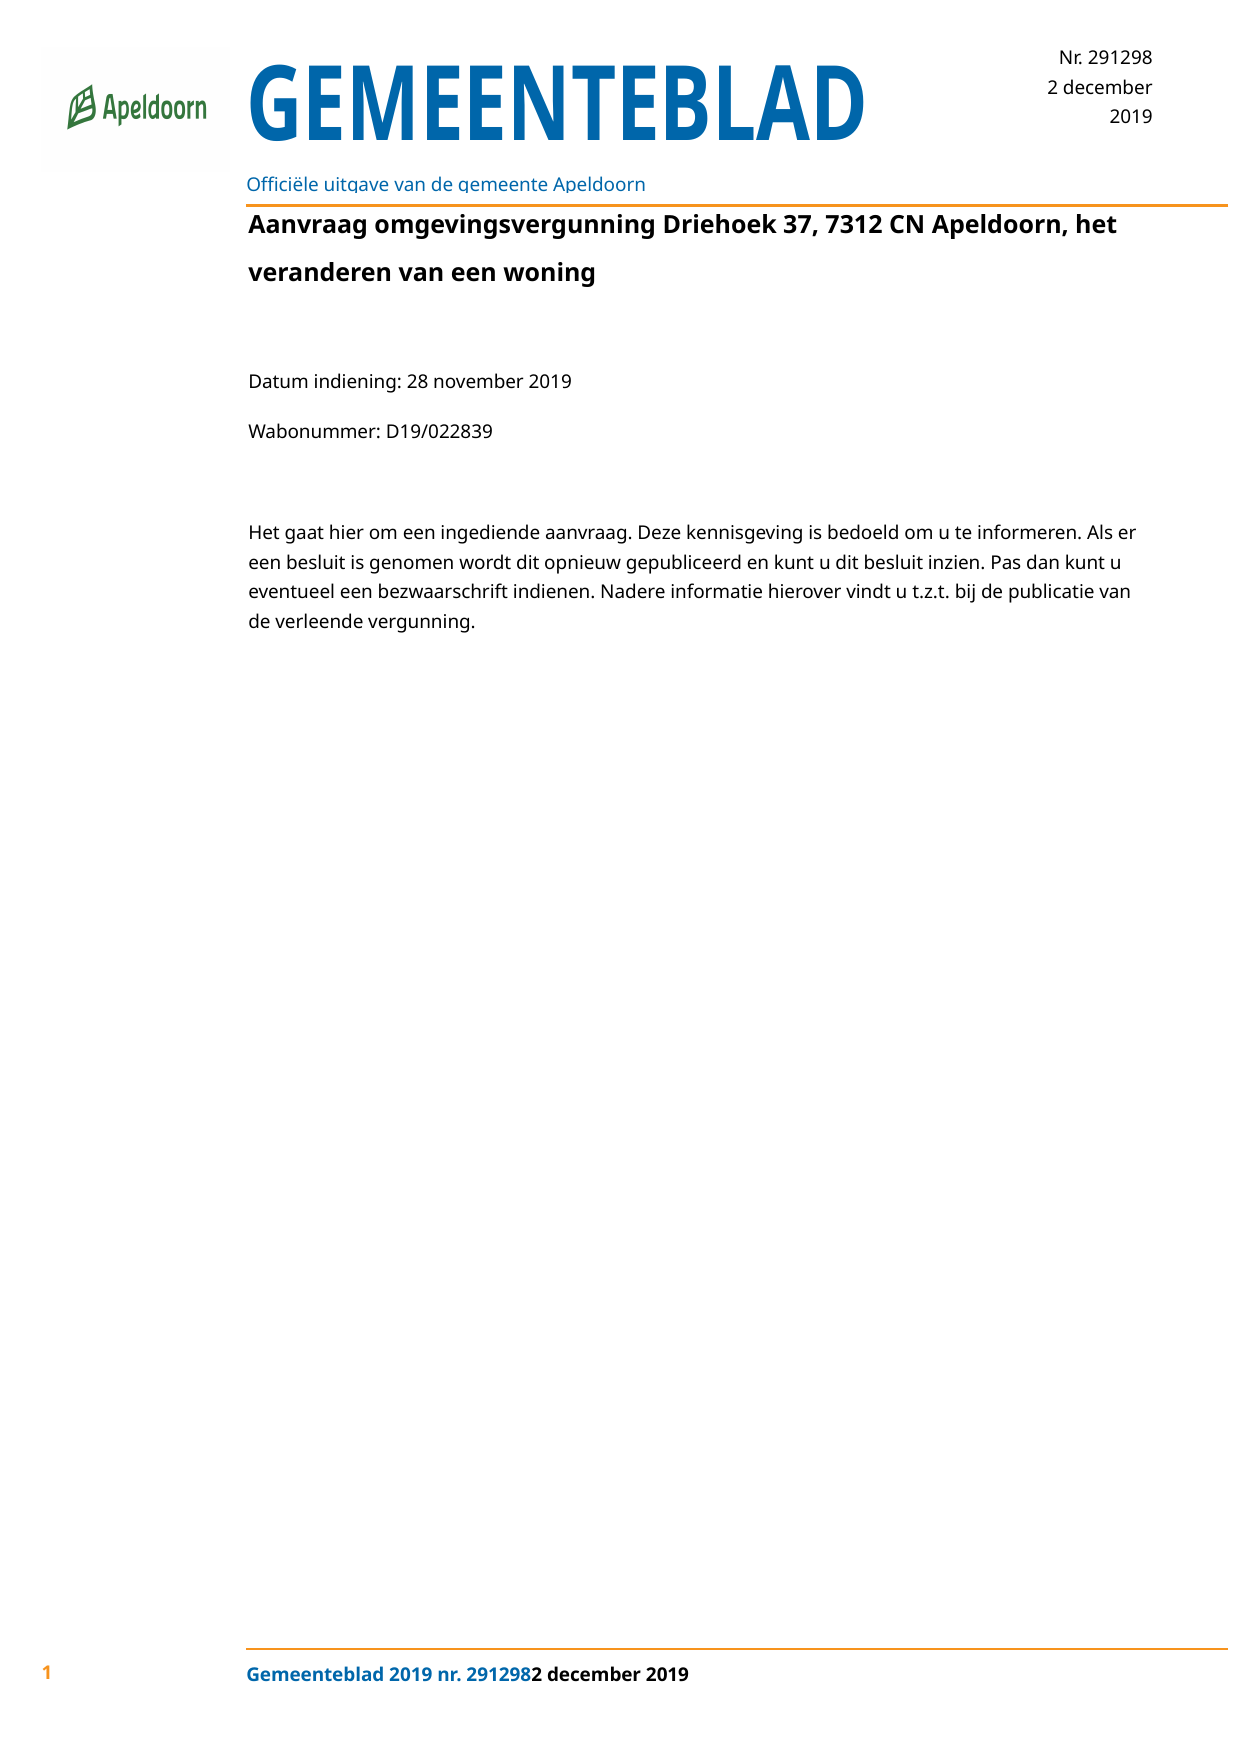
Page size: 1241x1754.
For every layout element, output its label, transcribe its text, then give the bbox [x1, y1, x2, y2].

text Datum indiening: 28 november 2019 [248, 368, 1152, 394]
picture [41, 47, 231, 172]
text Het gaat hier om een ingediende aanvraag. Deze kennisgeving is bedoeld om u te informeren. Als er een besluit is genomen wordt dit opnieuw gepubliceerd en kunt u dit besluit inzien. Pas dan kunt u eventueel een bezwaarschrift indienen. Nadere informatie hierover vindt u t.z.t. bij de publicatie van de verleende vergunning. [248, 519, 1152, 634]
text Wabonummer: D19/022839 [248, 419, 1152, 444]
text Aanvraag omgevingsvergunning Driehoek 37, 7312 CN Apeldoorn, het veranderen van een woning [248, 207, 1152, 288]
